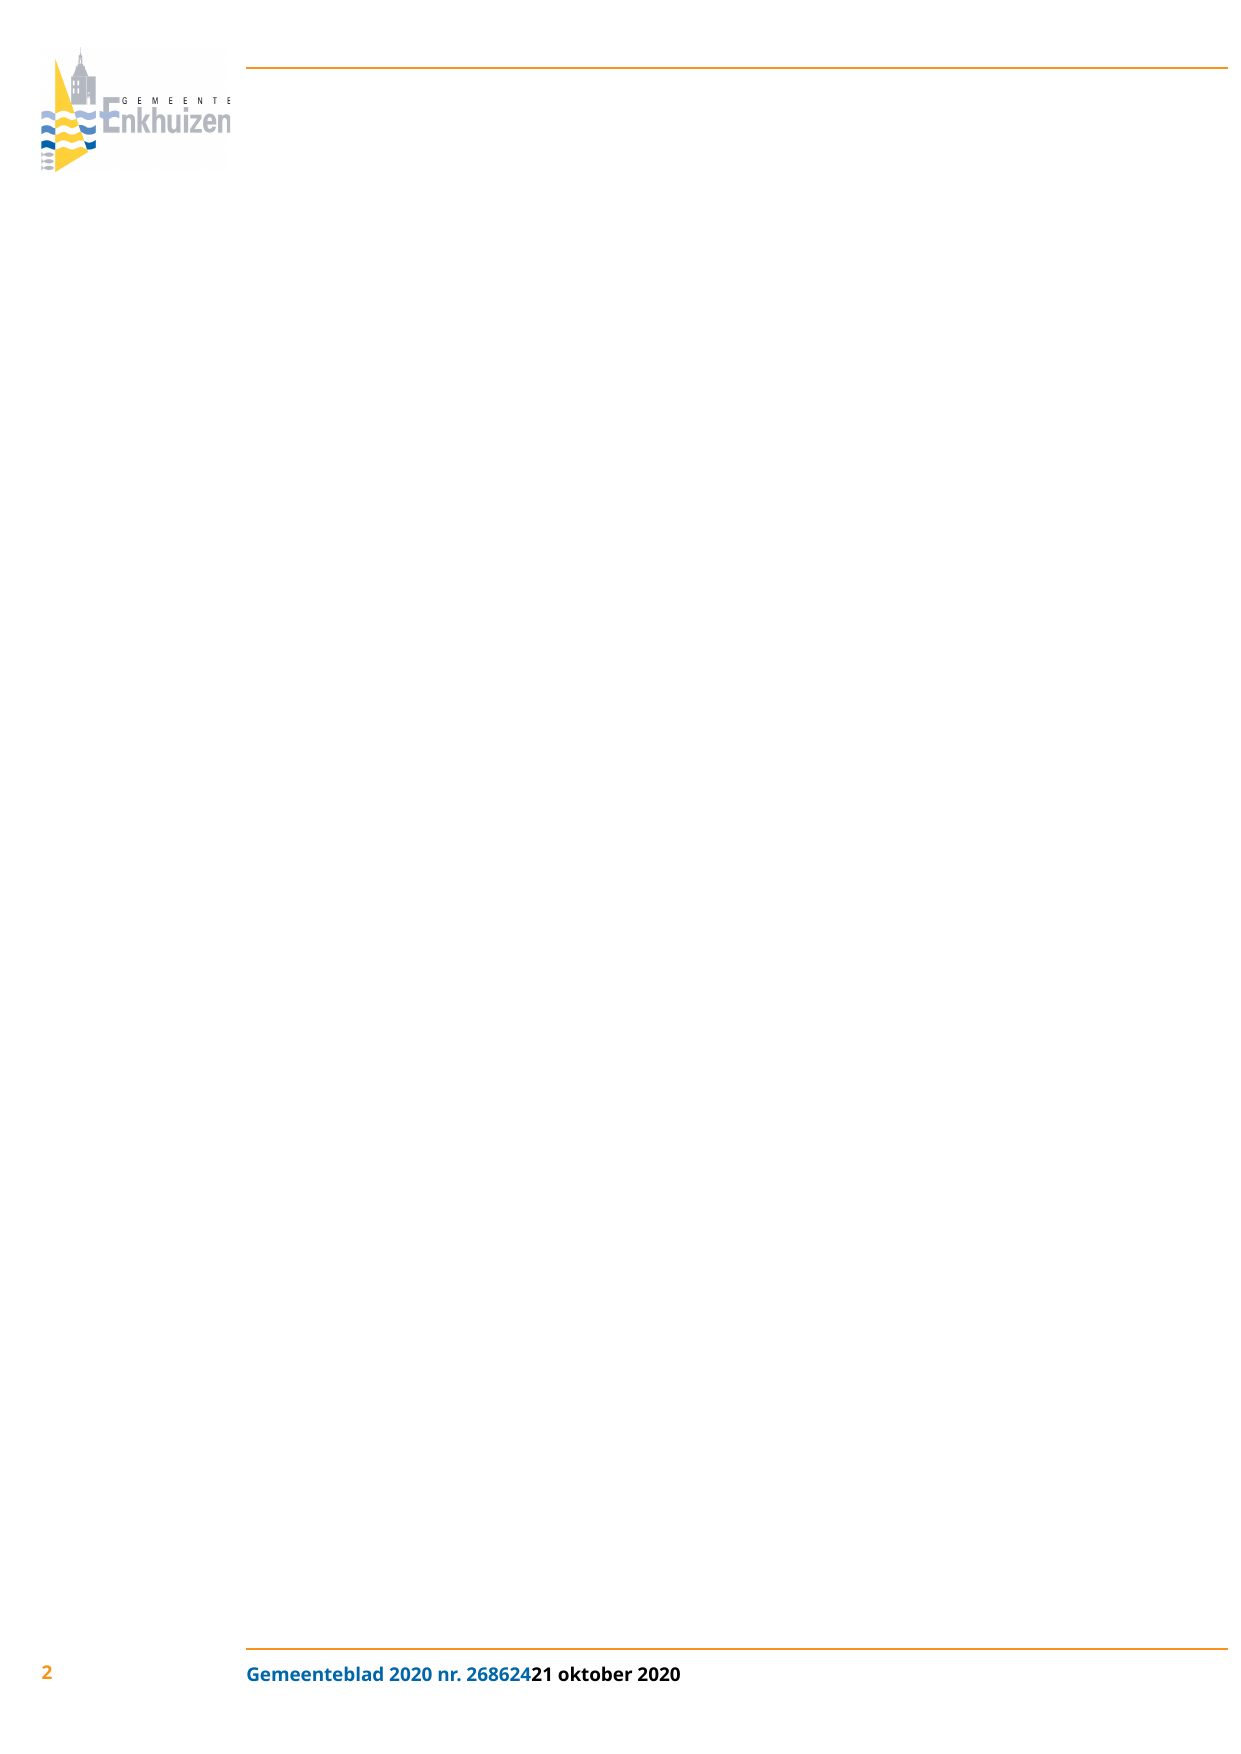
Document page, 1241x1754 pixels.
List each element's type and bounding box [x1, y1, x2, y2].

picture [41, 47, 231, 172]
